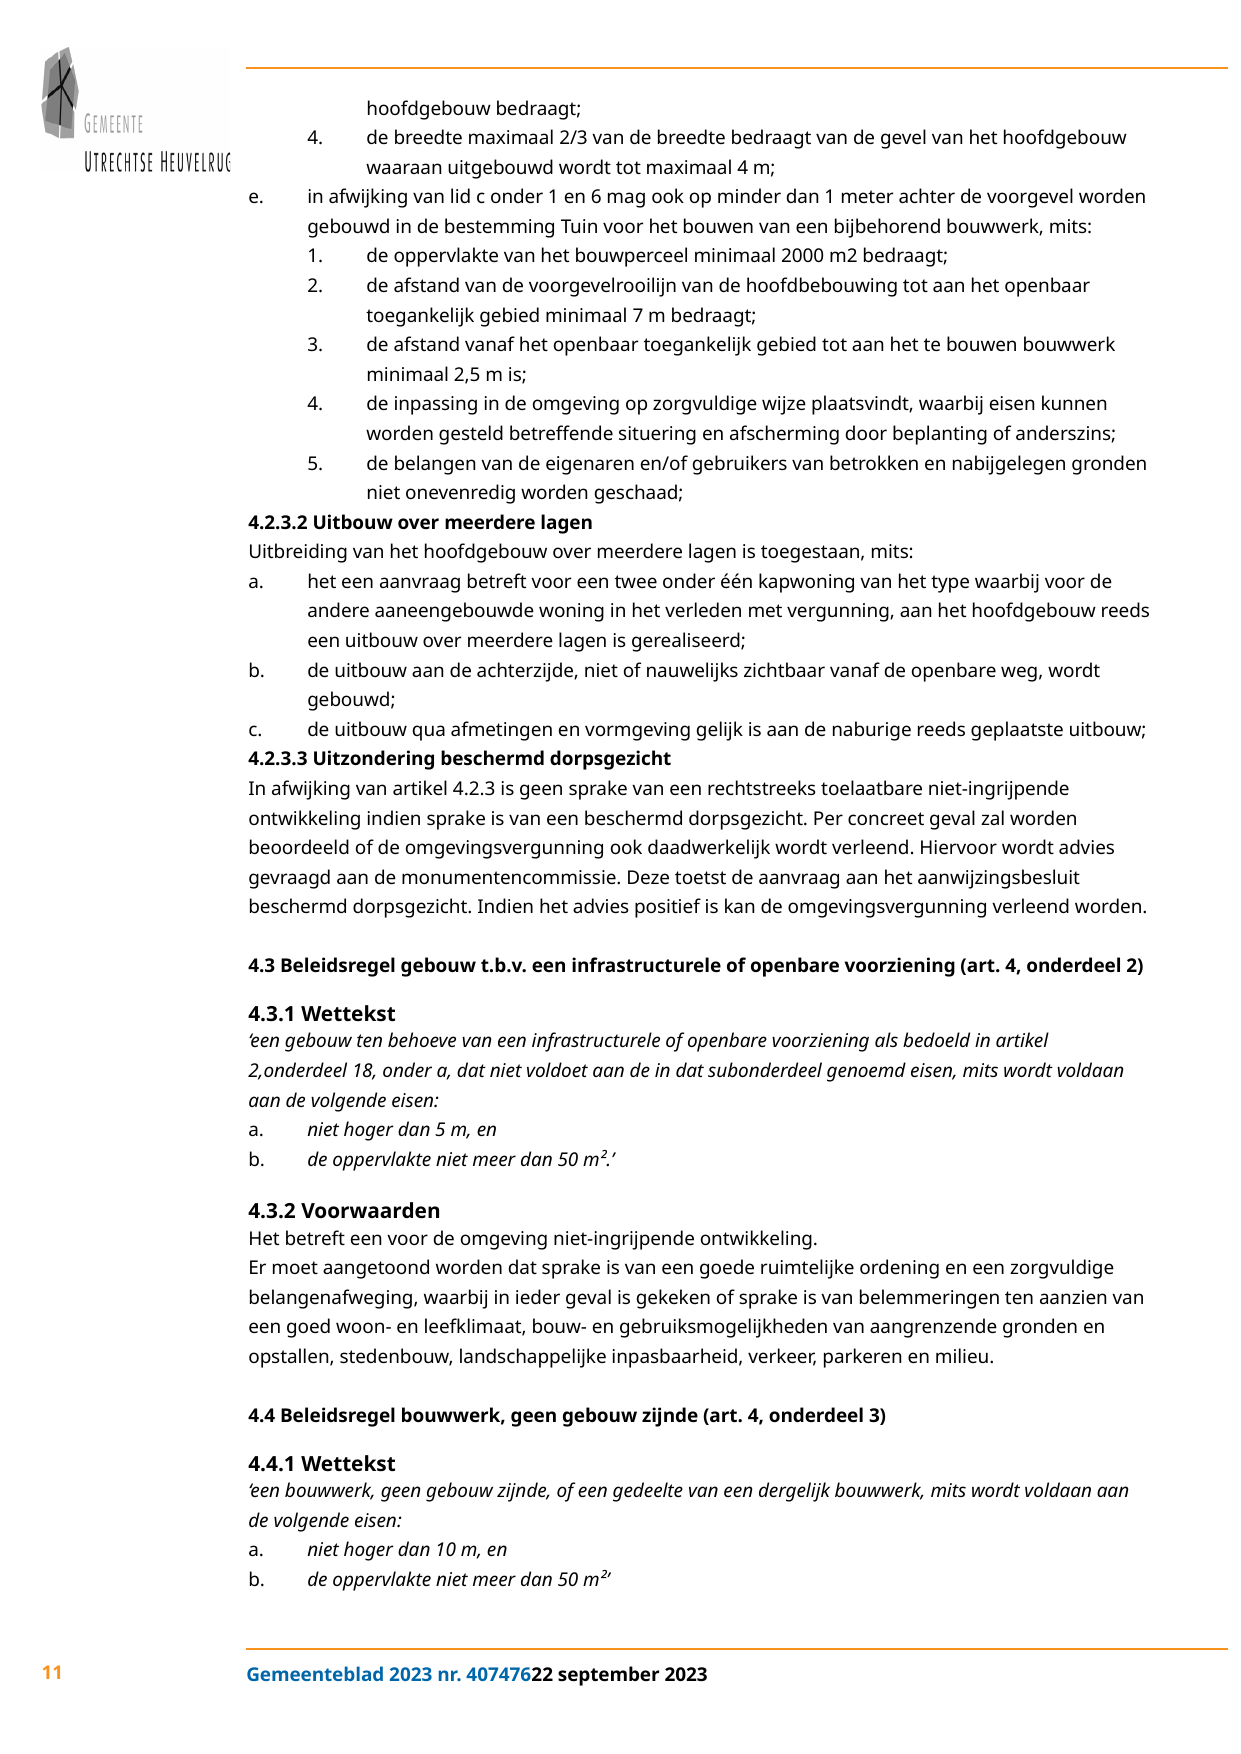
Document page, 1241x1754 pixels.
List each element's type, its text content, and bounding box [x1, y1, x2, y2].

text ‘een bouwwerk, geen gebouw zijnde, of een gedeelte van een dergelijk bouwwerk, mits wordt voldaan aan de volgende eisen: [248, 1477, 1152, 1533]
list de uitbouw qua afmetingen en vormgeving gelijk is aan de naburige reeds geplaatste uitbouw; [248, 716, 1152, 742]
picture [41, 47, 231, 172]
text 4.2.3.2 Uitbouw over meerdere lagen [248, 509, 1152, 535]
text 4.3 Beleidsregel gebouw t.b.v. een infrastructurele of openbare voorziening (art. 4, onderdeel 2) [248, 953, 1152, 978]
list het een aanvraag betreft voor een twee onder één kapwoning van het type waarbij voor de andere aaneengebouwde woning in het verleden met vergunning, aan het hoofdgebouw reeds een uitbouw over meerdere lagen is gerealiseerd; [248, 568, 1152, 653]
list niet hoger dan 10 m, en [248, 1537, 1152, 1562]
list de belangen van de eigenaren en/of gebruikers van betrokken en nabijgelegen gronden niet onevenredig worden geschaad; [307, 450, 1152, 505]
text 4.3.2 Voorwaarden [248, 1196, 1152, 1225]
list de oppervlakte niet meer dan 50 m²’ [248, 1566, 1152, 1592]
list de oppervlakte van het bouwperceel minimaal 2000 m2 bedraagt; [307, 243, 1152, 268]
text 4.3.1 Wettekst [248, 999, 1152, 1028]
text In afwijking van artikel 4.2.3 is geen sprake van een rechtstreeks toelaatbare niet-ingrijpende ontwikkeling indien sprake is van een beschermd dorpsgezicht. Per concreet geval zal worden beoordeeld of de omgevingsvergunning ook daadwerkelijk wordt verleend. Hiervoor wordt advies gevraagd aan de monumentencommissie. Deze toetst de aanvraag aan het aanwijzingsbesluit beschermd dorpsgezicht. Indien het advies positief is kan de omgevingsvergunning verleend worden. [248, 775, 1152, 919]
list de afstand vanaf het openbaar toegankelijk gebied tot aan het te bouwen bouwwerk minimaal 2,5 m is; [307, 331, 1152, 387]
text 4.2.3.3 Uitzondering beschermd dorpsgezicht [248, 746, 1152, 771]
text Uitbreiding van het hoofdgebouw over meerdere lagen is toegestaan, mits: [248, 538, 1152, 564]
list de oppervlakte niet meer dan 50 m².’ [248, 1146, 1152, 1172]
list de uitbouw aan de achterzijde, niet of nauwelijks zichtbaar vanaf de openbare weg, wordt gebouwd; [248, 657, 1152, 712]
text Het betreft een voor de omgeving niet-ingrijpende ontwikkeling. [248, 1225, 1152, 1251]
list niet hoger dan 5 m, en [248, 1116, 1152, 1142]
list in afwijking van lid c onder 1 en 6 mag ook op minder dan 1 meter achter de voorgevel worden gebouwd in de bestemming Tuin voor het bouwen van een bijbehorend bouwwerk, mits: [248, 183, 1152, 239]
text Er moet aangetoond worden dat sprake is van een goede ruimtelijke ordening en een zorgvuldige belangenafweging, waarbij in ieder geval is gekeken of sprake is van belemmeringen ten aanzien van een goed woon- en leefklimaat, bouw- en gebruiksmogelijkheden van aangrenzende gronden en opstallen, stedenbouw, landschappelijke inpasbaarheid, verkeer, parkeren en milieu. [248, 1254, 1152, 1369]
text 4.4 Beleidsregel bouwwerk, geen gebouw zijnde (art. 4, onderdeel 3) [248, 1402, 1152, 1428]
list hoofdgebouw bedraagt; [307, 95, 1152, 121]
text ‘een gebouw ten behoeve van een infrastructurele of openbare voorziening als bedoeld in artikel 2,onderdeel 18, onder a, dat niet voldoet aan de in dat subonderdeel genoemd eisen, mits wordt voldaan aan de volgende eisen: [248, 1028, 1152, 1113]
text 4.4.1 Wettekst [248, 1449, 1152, 1477]
list de breedte maximaal 2/3 van de breedte bedraagt van de gevel van het hoofdgebouw waaraan uitgebouwd wordt tot maximaal 4 m; [307, 124, 1152, 180]
list de inpassing in de omgeving op zorgvuldige wijze plaatsvindt, waarbij eisen kunnen worden gesteld betreffende situering en afscherming door beplanting of anderszins; [307, 391, 1152, 446]
list de afstand van de voorgevelrooilijn van de hoofdbebouwing tot aan het openbaar toegankelijk gebied minimaal 7 m bedraagt; [307, 272, 1152, 328]
